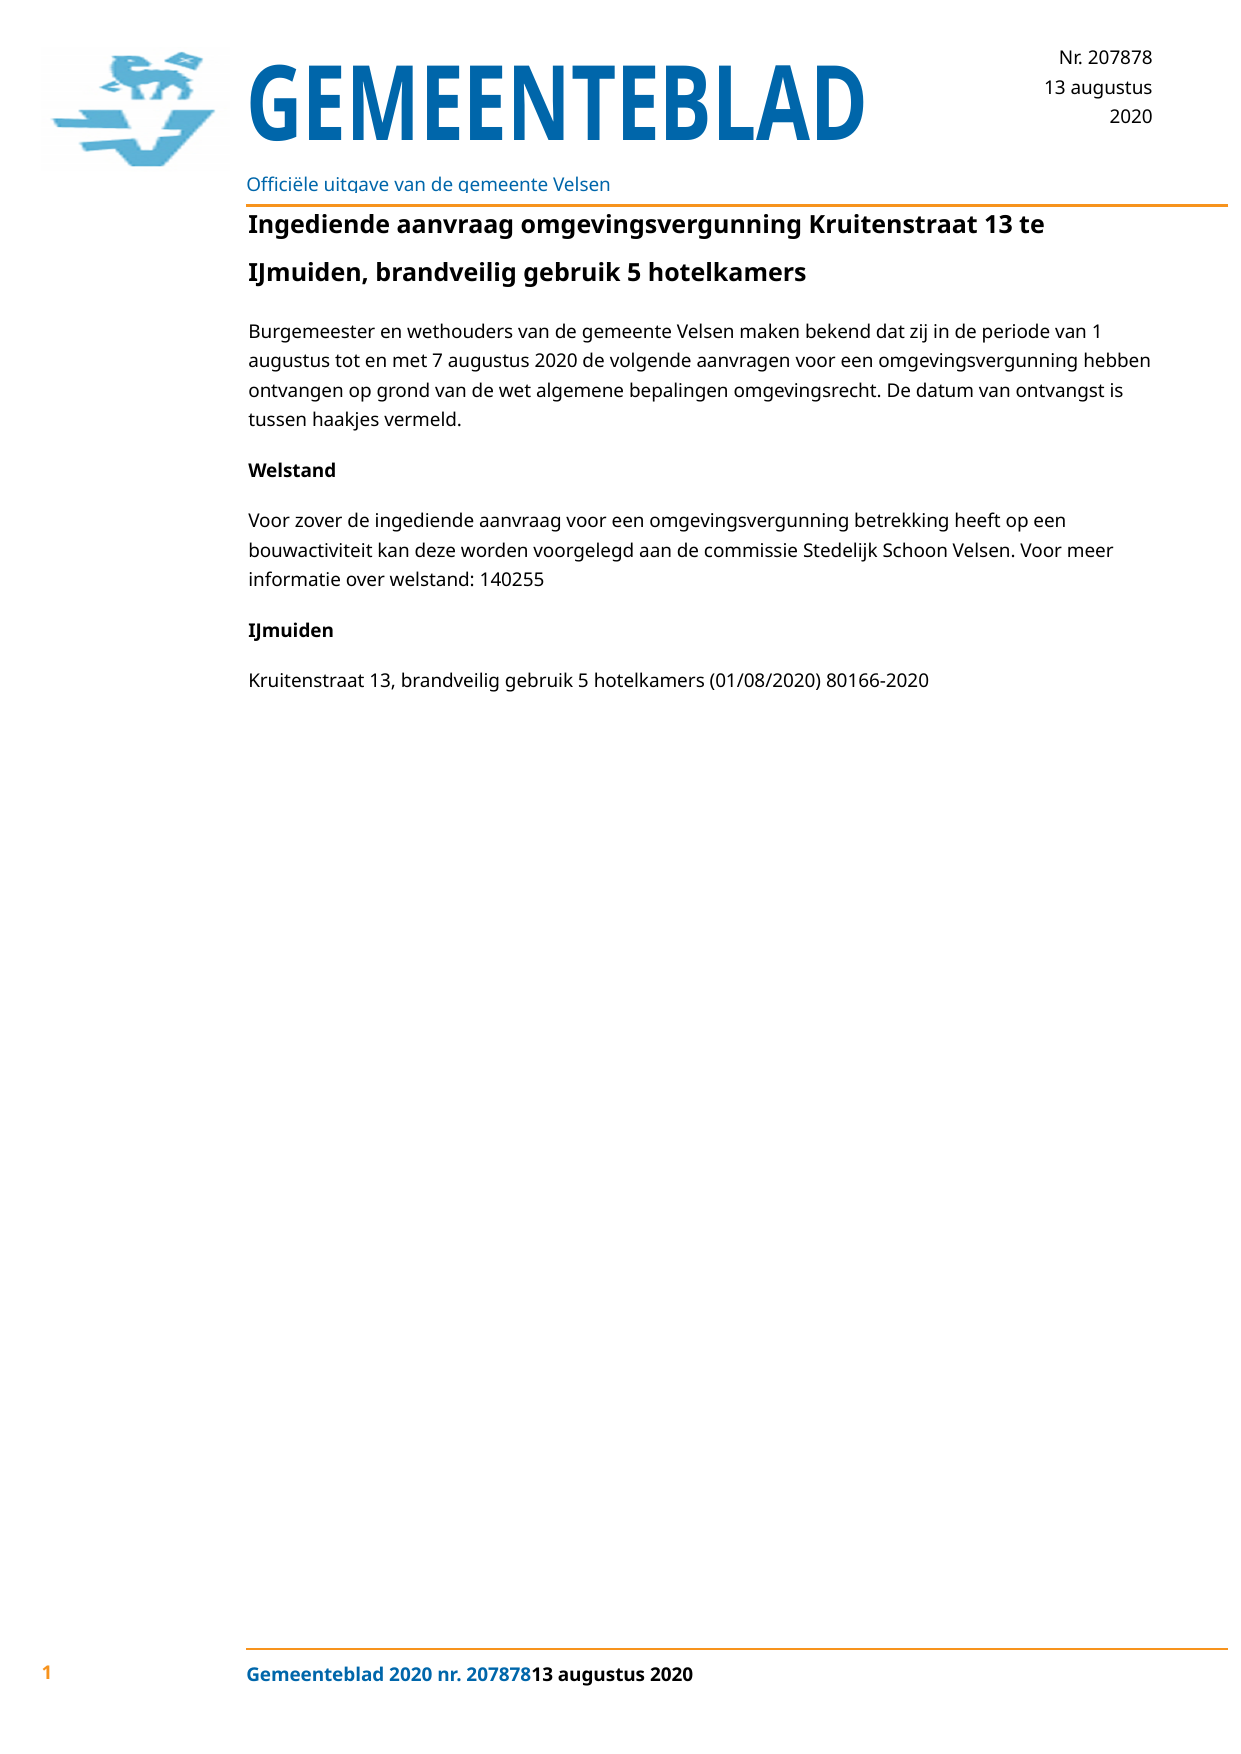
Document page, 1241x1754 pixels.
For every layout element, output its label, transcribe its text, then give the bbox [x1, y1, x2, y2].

picture [41, 47, 231, 172]
text IJmuiden [248, 617, 1152, 643]
text Kruitenstraat 13, brandveilig gebruik 5 hotelkamers (01/08/2020) 80166-2020 [248, 667, 1152, 693]
text Ingediende aanvraag omgevingsvergunning Kruitenstraat 13 te IJmuiden, brandveilig gebruik 5 hotelkamers [248, 207, 1152, 288]
text Voor zover de ingediende aanvraag voor een omgevingsvergunning betrekking heeft op een bouwactiviteit kan deze worden voorgelegd aan de commissie Stedelijk Schoon Velsen. Voor meer informatie over welstand: 140255 [248, 507, 1152, 592]
text Burgemeester en wethouders van de gemeente Velsen maken bekend dat zij in de periode van 1 augustus tot en met 7 augustus 2020 de volgende aanvragen voor een omgevingsvergunning hebben ontvangen op grond van de wet algemene bepalingen omgevingsrecht. De datum van ontvangst is tussen haakjes vermeld. [248, 318, 1152, 432]
text Welstand [248, 457, 1152, 483]
